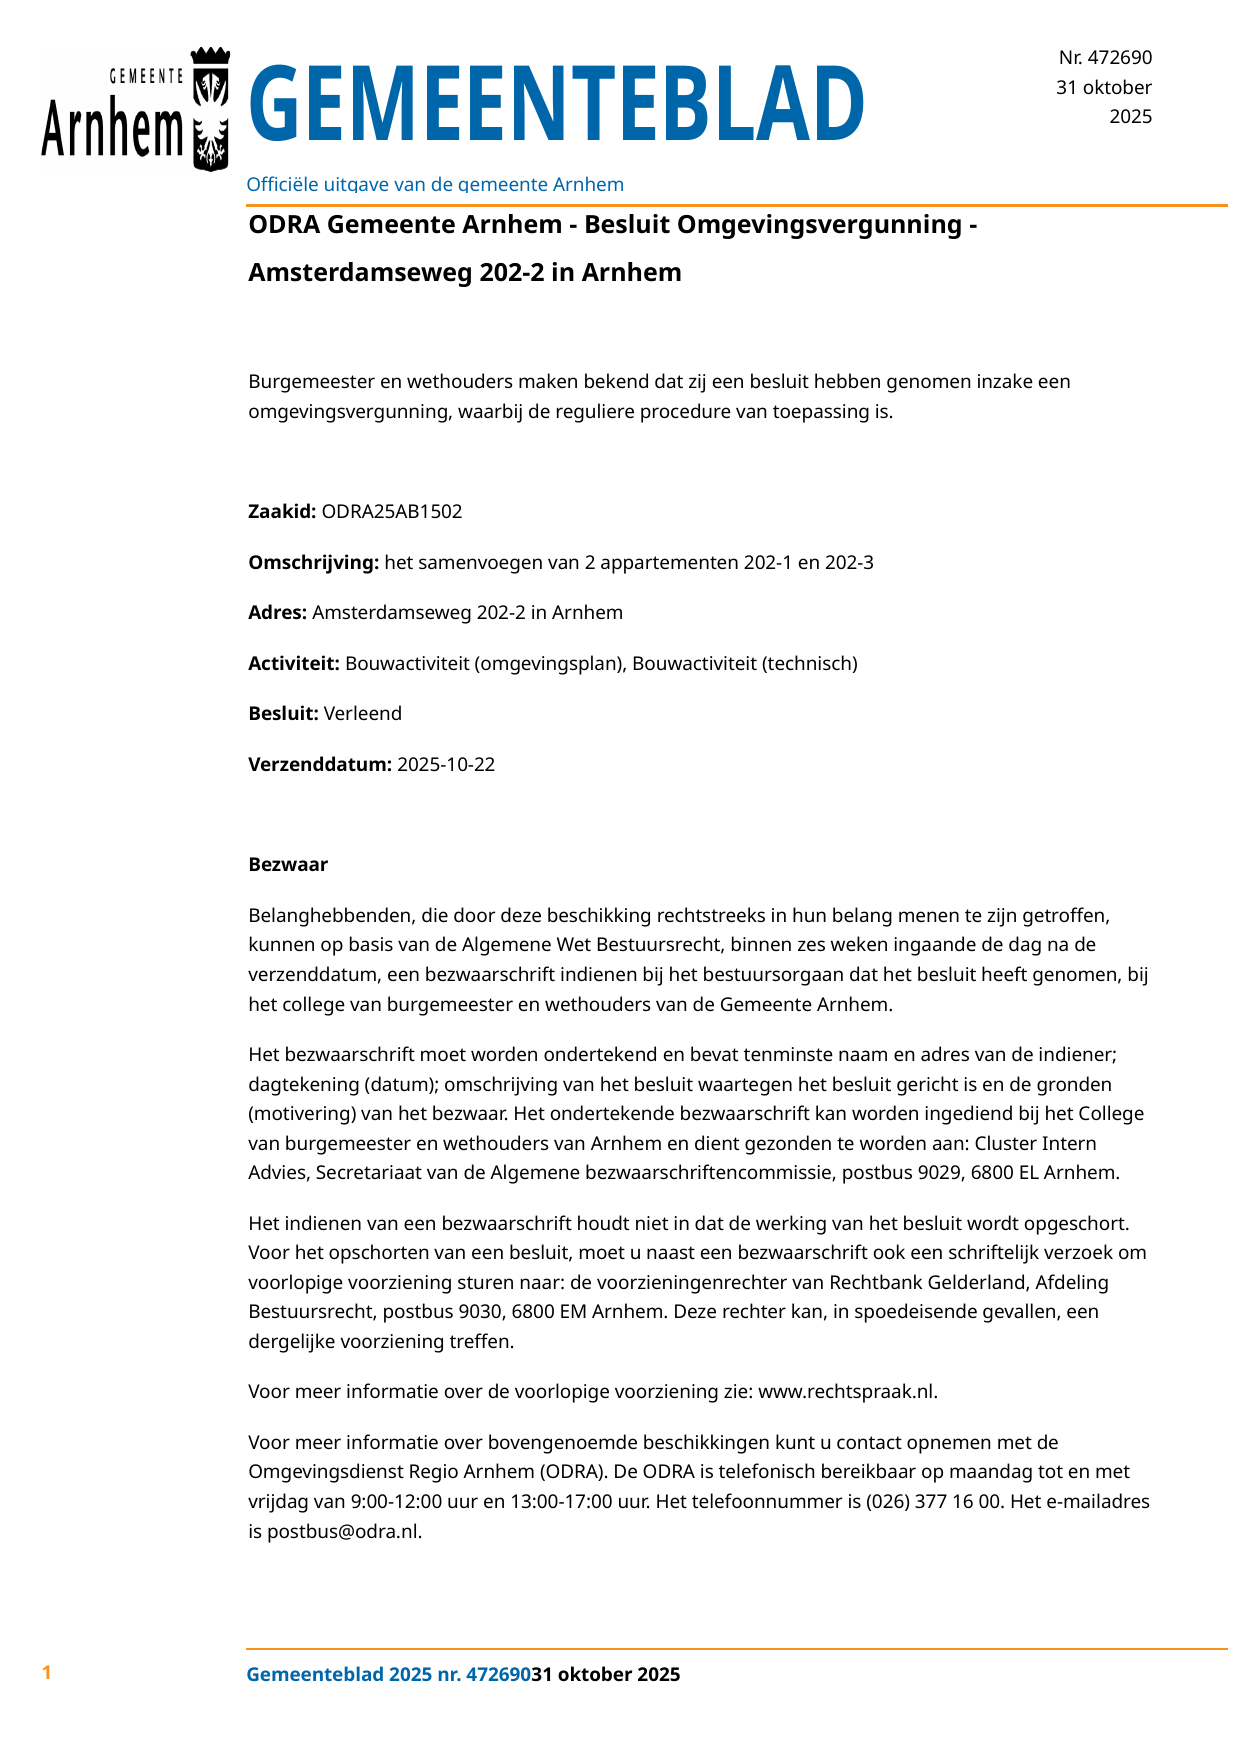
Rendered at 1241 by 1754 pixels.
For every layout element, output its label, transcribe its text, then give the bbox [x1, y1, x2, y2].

text Belanghebbenden, die door deze beschikking rechtstreeks in hun belang menen te zijn getroffen, kunnen op basis van de Algemene Wet Bestuursrecht, binnen zes weken ingaande de dag na de verzenddatum, een bezwaarschrift indienen bij het bestuursorgaan dat het besluit heeft genomen, bij het college van burgemeester en wethouders van de Gemeente Arnhem. [248, 902, 1152, 1017]
text Omschrijving: het samenvoegen van 2 appartementen 202-1 en 202-3 [248, 549, 1152, 575]
text Voor meer informatie over de voorlopige voorziening zie: www.rechtspraak.nl. [248, 1379, 1152, 1404]
text Het bezwaarschrift moet worden ondertekend en bevat tenminste naam en adres van de indiener; dagtekening (datum); omschrijving van het besluit waartegen het besluit gericht is en de gronden (motivering) van het bezwaar. Het ondertekende bezwaarschrift kan worden ingediend bij het College van burgemeester en wethouders van Arnhem en dient gezonden te worden aan: Cluster Intern Advies, Secretariaat van de Algemene bezwaarschriftencommissie, postbus 9029, 6800 EL Arnhem. [248, 1041, 1152, 1185]
text Besluit: Verleend [248, 700, 1152, 726]
text Activiteit: Bouwactiviteit (omgevingsplan), Bouwactiviteit (technisch) [248, 650, 1152, 676]
text ODRA Gemeente Arnhem - Besluit Omgevingsvergunning - Amsterdamseweg 202-2 in Arnhem [248, 207, 1152, 288]
text Verzenddatum: 2025-10-22 [248, 751, 1152, 777]
text Burgemeester en wethouders maken bekend dat zij een besluit hebben genomen inzake een omgevingsvergunning, waarbij de reguliere procedure van toepassing is. [248, 368, 1152, 424]
text Voor meer informatie over bovengenoemde beschikkingen kunt u contact opnemen met de Omgevingsdienst Regio Arnhem (ODRA). De ODRA is telefonisch bereikbaar op maandag tot en met vrijdag van 9:00-12:00 uur en 13:00-17:00 uur. Het telefoonnummer is (026) 377 16 00. Het e-mailadres is postbus@odra.nl. [248, 1429, 1152, 1544]
text Zaakid: ODRA25AB1502 [248, 499, 1152, 524]
text Bezwaar [248, 852, 1152, 877]
text Het indienen van een bezwaarschrift houdt niet in dat de werking van het besluit wordt opgeschort. Voor het opschorten van een besluit, moet u naast een bezwaarschrift ook een schriftelijk verzoek om voorlopige voorziening sturen naar: de voorzieningenrechter van Rechtbank Gelderland, Afdeling Bestuursrecht, postbus 9030, 6800 EM Arnhem. Deze rechter kan, in spoedeisende gevallen, een dergelijke voorziening treffen. [248, 1210, 1152, 1354]
text Adres: Amsterdamseweg 202-2 in Arnhem [248, 599, 1152, 625]
picture [41, 47, 231, 172]
